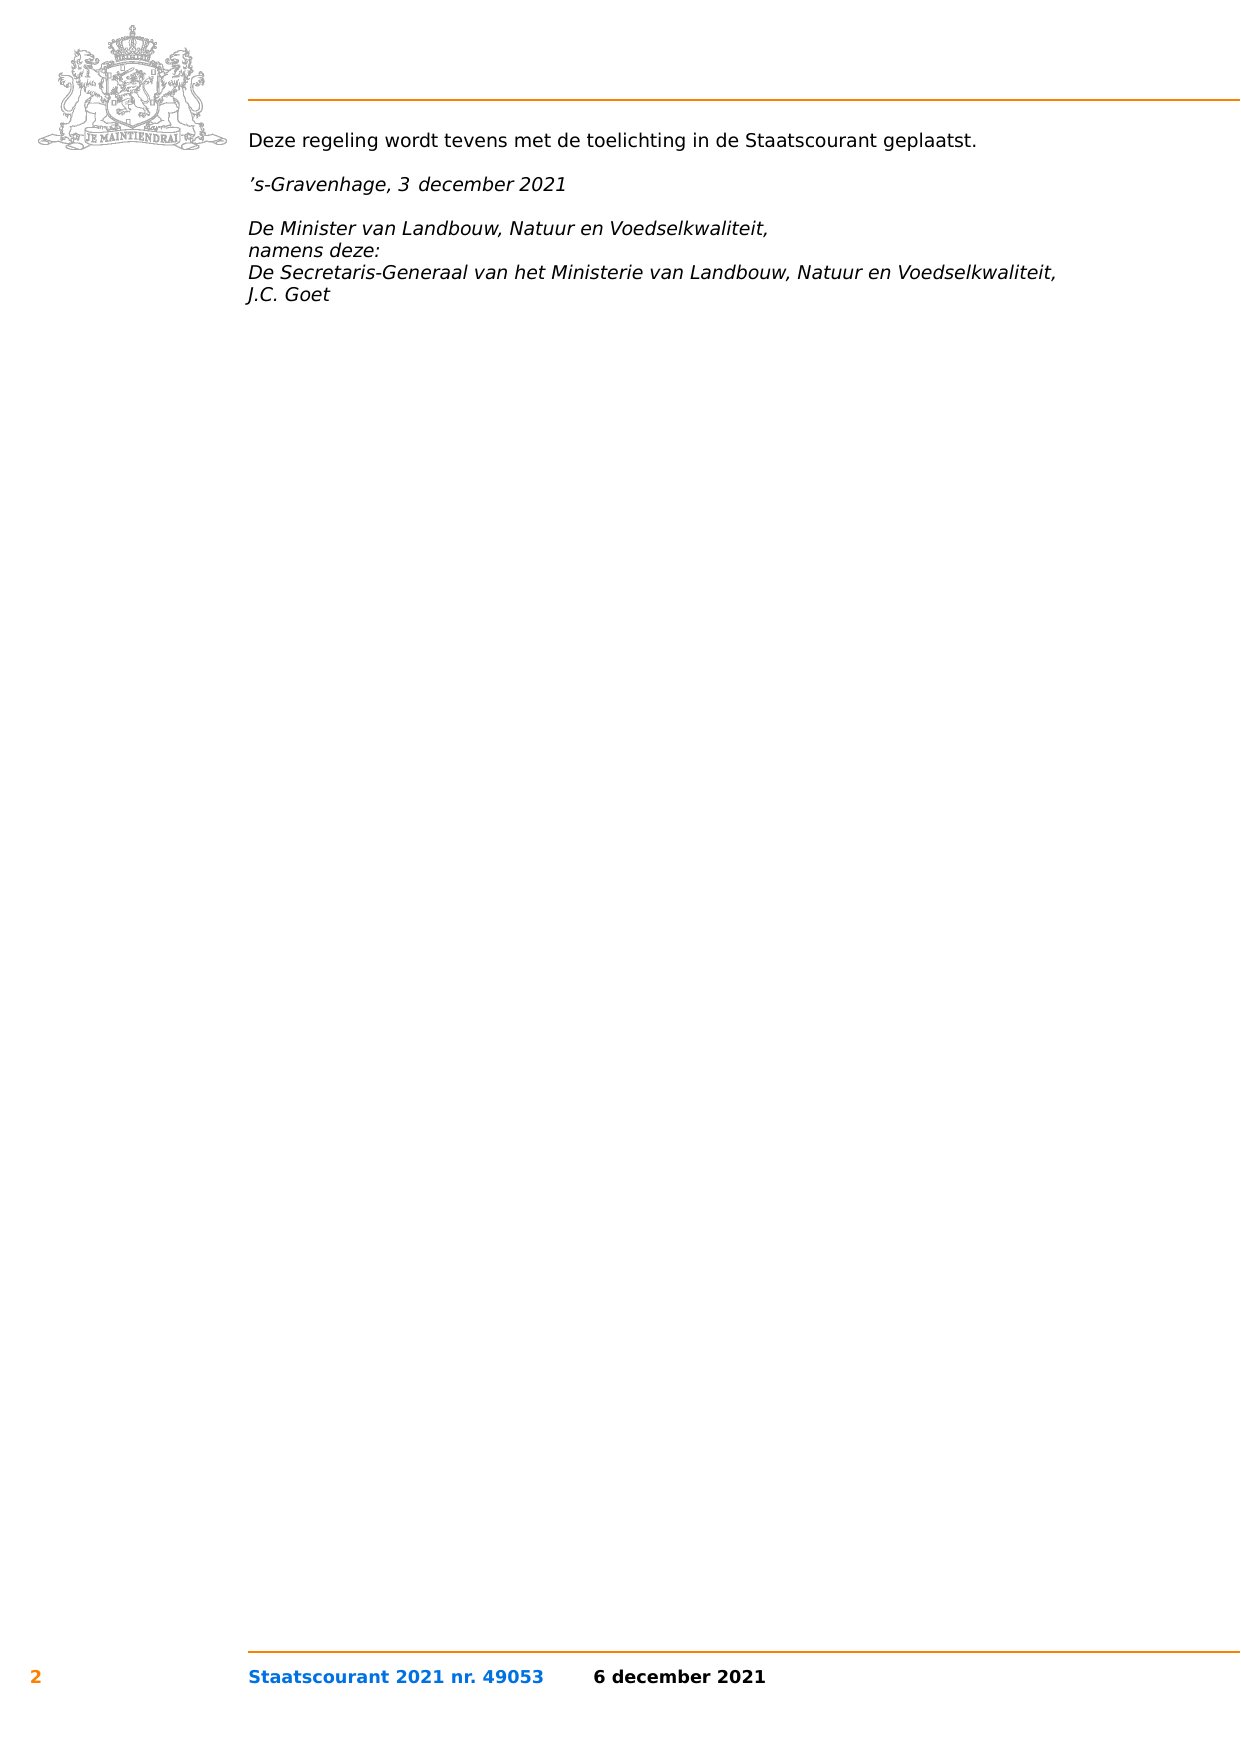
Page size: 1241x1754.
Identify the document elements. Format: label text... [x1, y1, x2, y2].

text De Minister van Landbouw, Natuur en Voedselkwaliteit, namens deze: De Secretaris-Generaal van het Ministerie van Landbouw, Natuur en Voedselkwaliteit, J.C. Goet [248, 218, 1163, 306]
picture [38, 25, 227, 150]
text Deze regeling wordt tevens met de toelichting in de Staatscourant geplaatst. [248, 130, 1163, 152]
text ’s-Gravenhage, 3 december 2021 [248, 174, 1163, 196]
